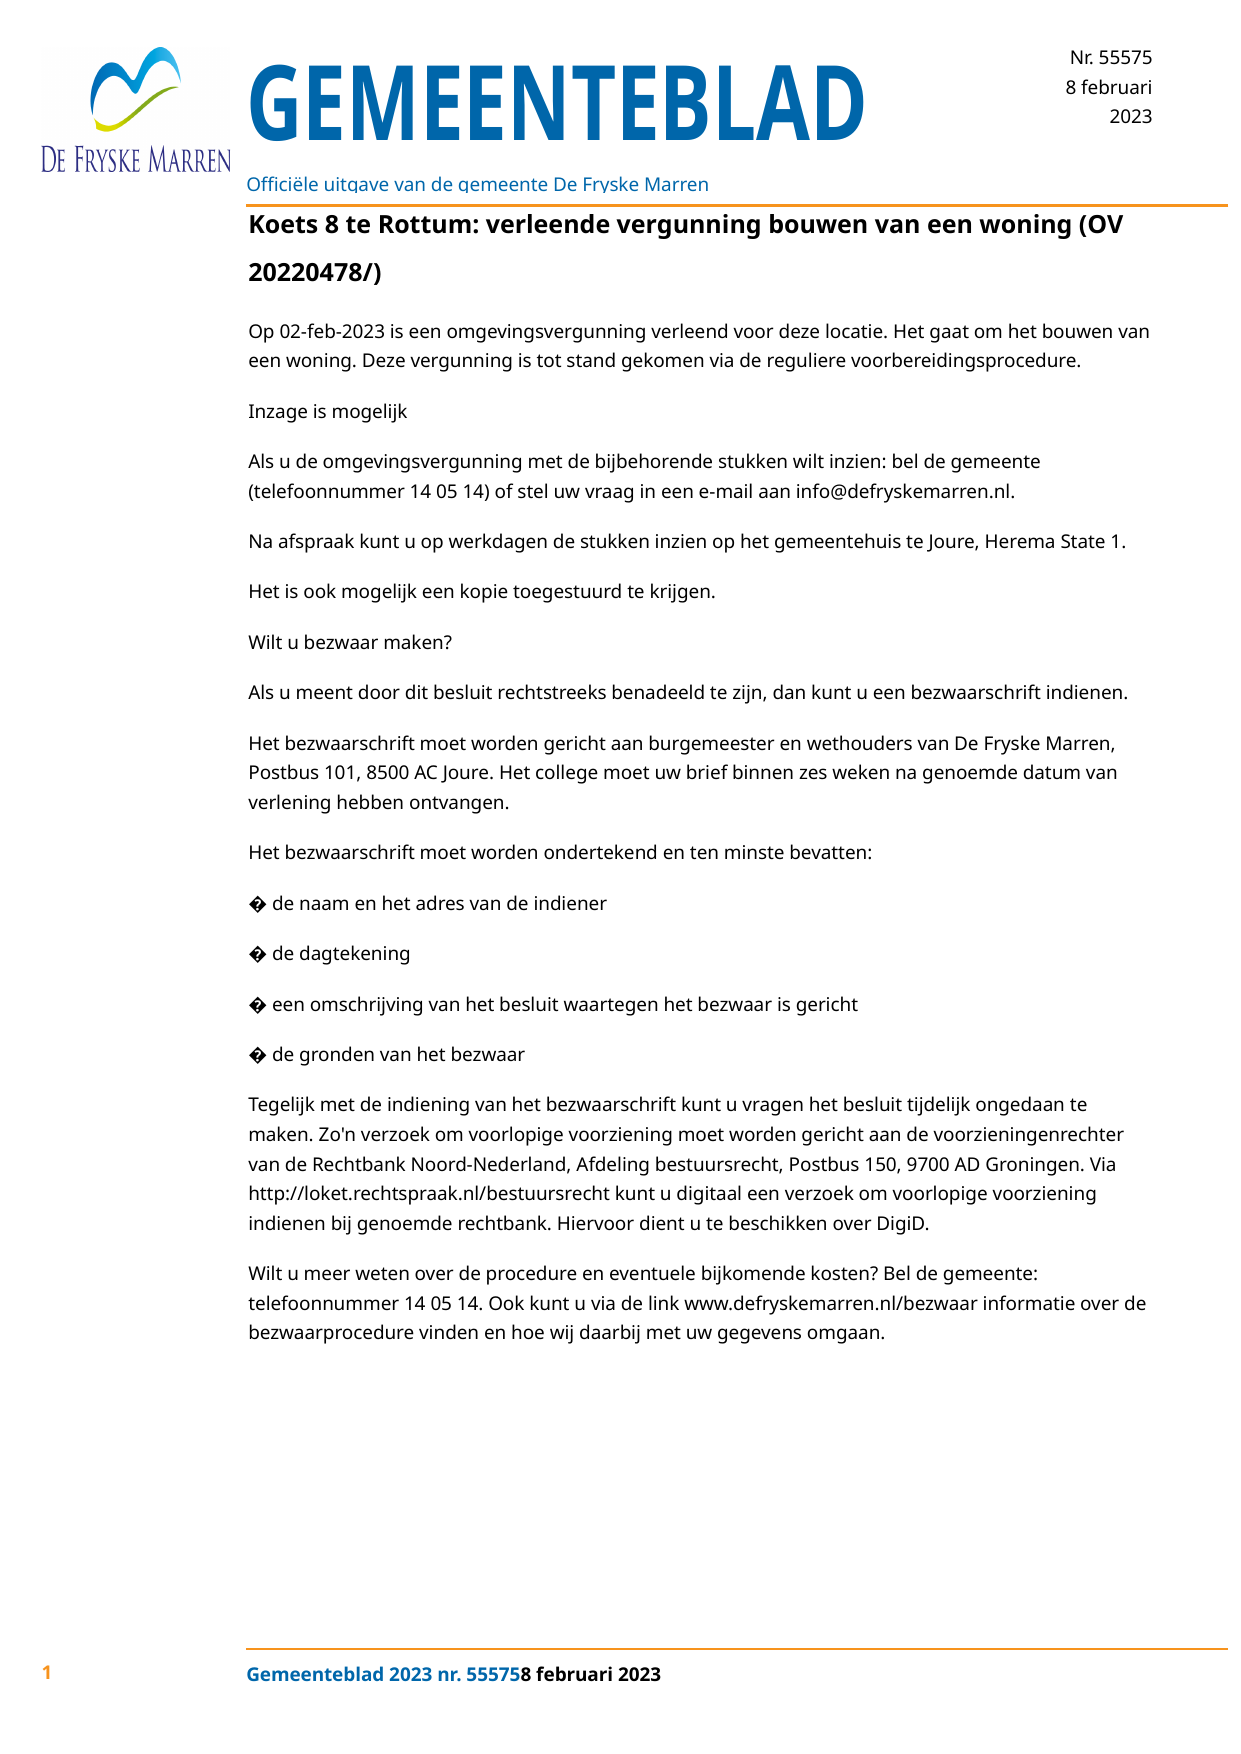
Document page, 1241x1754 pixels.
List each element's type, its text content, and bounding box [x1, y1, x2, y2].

text Wilt u bezwaar maken? [248, 629, 1152, 655]
text Na afspraak kunt u op werkdagen de stukken inzien op het gemeentehuis te Joure, Herema State 1. [248, 528, 1152, 554]
text Het bezwaarschrift moet worden gericht aan burgemeester en wethouders van De Fryske Marren, Postbus 101, 8500 AC Joure. Het college moet uw brief binnen zes weken na genoemde datum van verlening hebben ontvangen. [248, 730, 1152, 815]
text � de dagtekening [248, 940, 1152, 966]
text Tegelijk met de indiening van het bezwaarschrift kunt u vragen het besluit tijdelijk ongedaan te maken. Zo'n verzoek om voorlopige voorziening moet worden gericht aan de voorzieningenrechter van de Rechtbank Noord-Nederland, Afdeling bestuursrecht, Postbus 150, 9700 AD Groningen. Via http://loket.rechtspraak.nl/bestuursrecht kunt u digitaal een verzoek om voorlopige voorziening indienen bij genoemde rechtbank. Hiervoor dient u te beschikken over DigiD. [248, 1092, 1152, 1236]
text Als u meent door dit besluit rechtstreeks benadeeld te zijn, dan kunt u een bezwaarschrift indienen. [248, 679, 1152, 705]
text Koets 8 te Rottum: verleende vergunning bouwen van een woning (OV 20220478/) [248, 207, 1152, 288]
text � de gronden van het bezwaar [248, 1041, 1152, 1067]
text � de naam en het adres van de indiener [248, 890, 1152, 916]
text Inzage is mogelijk [248, 398, 1152, 424]
picture [41, 47, 231, 172]
text � een omschrijving van het besluit waartegen het bezwaar is gericht [248, 991, 1152, 1017]
text Op 02-feb-2023 is een omgevingsvergunning verleend voor deze locatie. Het gaat om het bouwen van een woning. Deze vergunning is tot stand gekomen via de reguliere voorbereidingsprocedure. [248, 318, 1152, 373]
text Wilt u meer weten over de procedure en eventuele bijkomende kosten? Bel de gemeente: telefoonnummer 14 05 14. Ook kunt u via de link www.defryskemarren.nl/bezwaar informatie over de bezwaarprocedure vinden en hoe wij daarbij met uw gegevens omgaan. [248, 1260, 1152, 1345]
text Als u de omgevingsvergunning met de bijbehorende stukken wilt inzien: bel de gemeente (telefoonnummer 14 05 14) of stel uw vraag in een e-mail aan info@defryskemarren.nl. [248, 448, 1152, 504]
text Het is ook mogelijk een kopie toegestuurd te krijgen. [248, 579, 1152, 604]
text Het bezwaarschrift moet worden ondertekend en ten minste bevatten: [248, 839, 1152, 865]
